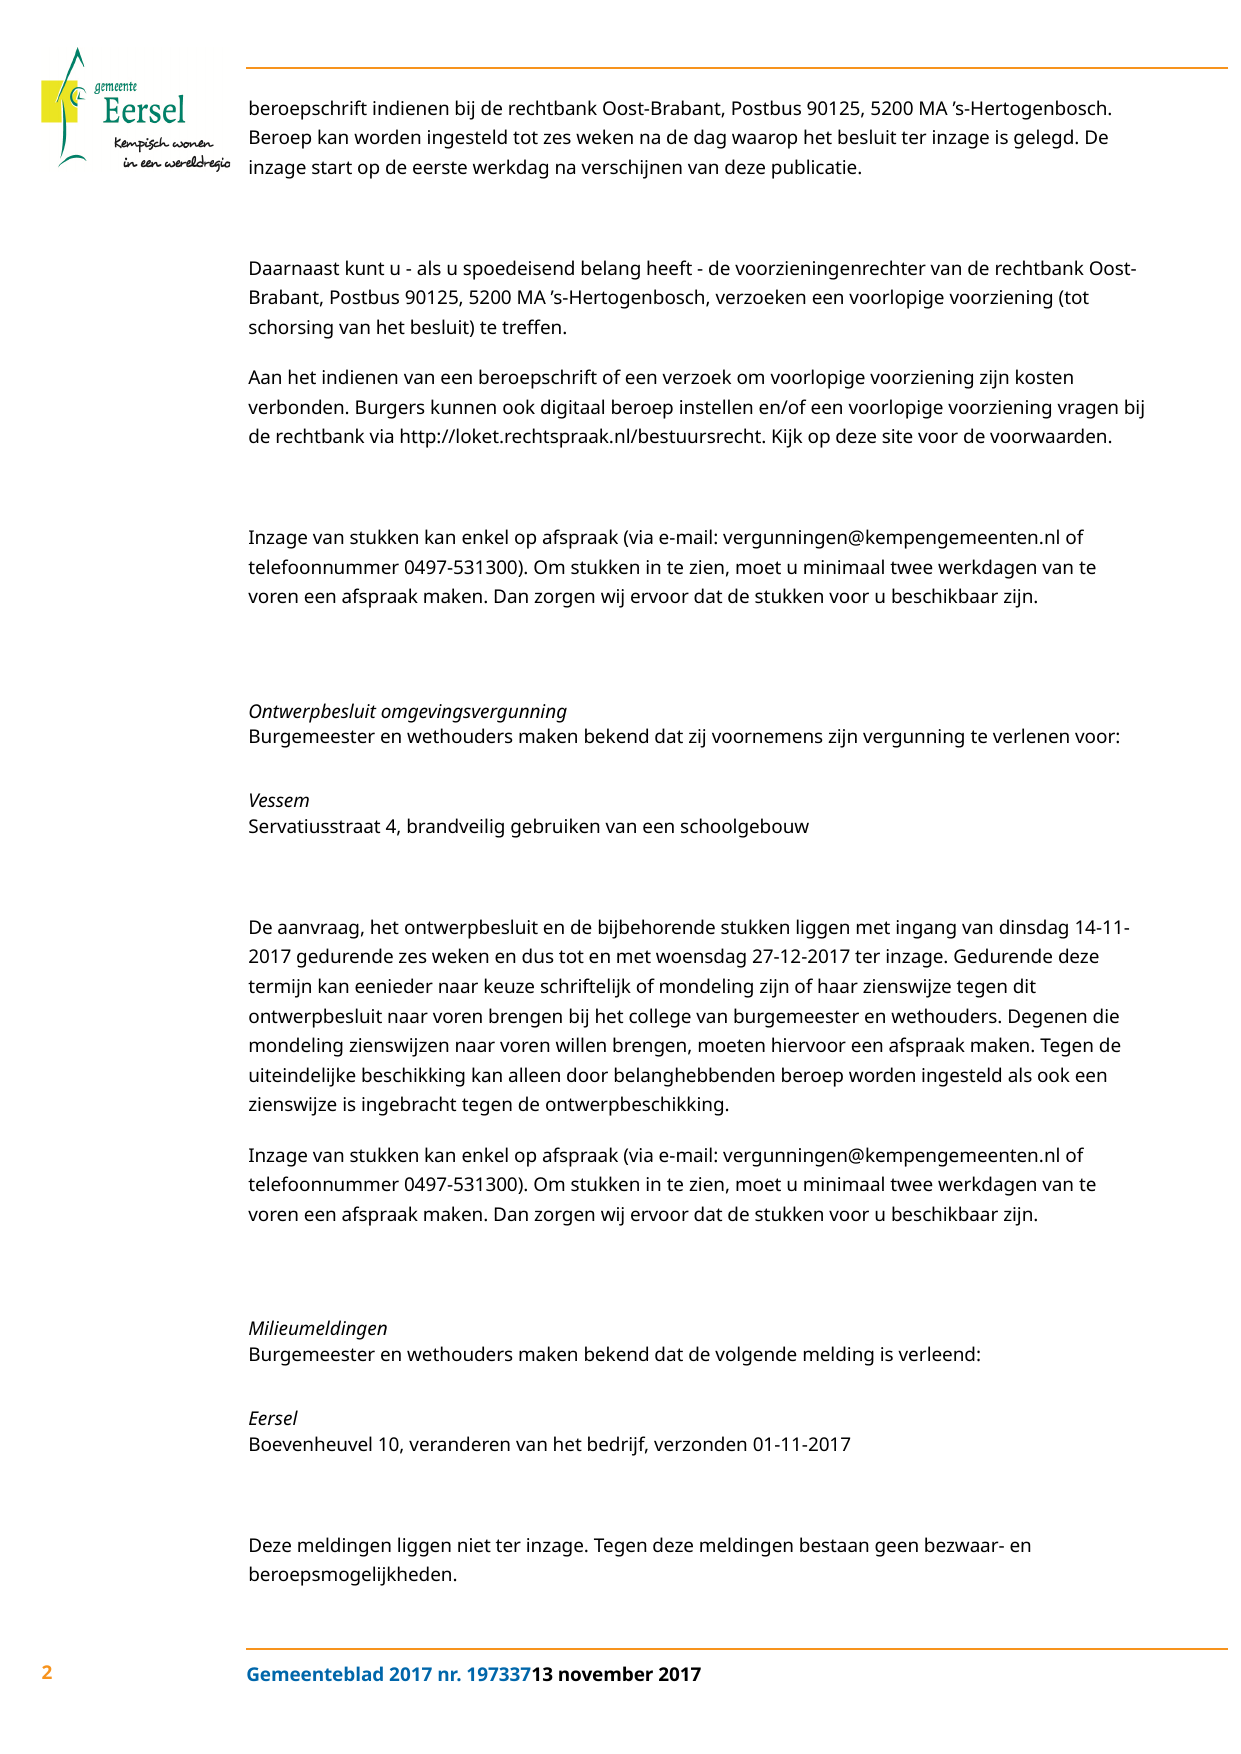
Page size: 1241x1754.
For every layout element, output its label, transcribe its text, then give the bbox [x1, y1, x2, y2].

text Deze meldingen liggen niet ter inzage. Tegen deze meldingen bestaan geen bezwaar- en beroepsmogelijkheden. [248, 1532, 1152, 1587]
picture [41, 47, 231, 172]
text Inzage van stukken kan enkel op afspraak (via e-mail: vergunningen@kempengemeenten.nl of telefoonnummer 0497-531300). Om stukken in te zien, moet u minimaal twee werkdagen van te voren een afspraak maken. Dan zorgen wij ervoor dat de stukken voor u beschikbaar zijn. [248, 524, 1152, 609]
text Ontwerpbesluit omgevingsvergunning [248, 698, 1152, 724]
text Inzage van stukken kan enkel op afspraak (via e-mail: vergunningen@kempengemeenten.nl of telefoonnummer 0497-531300). Om stukken in te zien, moet u minimaal twee werkdagen van te voren een afspraak maken. Dan zorgen wij ervoor dat de stukken voor u beschikbaar zijn. [248, 1142, 1152, 1227]
text Daarnaast kunt u - als u spoedeisend belang heeft - de voorzieningenrechter van de rechtbank Oost-Brabant, Postbus 90125, 5200 MA ’s-Hertogenbosch, verzoeken een voorlopige voorziening (tot schorsing van het besluit) te treffen. [248, 255, 1152, 340]
text Boevenheuvel 10, veranderen van het bedrijf, verzonden 01-11-2017 [248, 1431, 1152, 1457]
text Burgemeester en wethouders maken bekend dat de volgende melding is verleend: [248, 1341, 1152, 1367]
text Aan het indienen van een beroepschrift of een verzoek om voorlopige voorziening zijn kosten verbonden. Burgers kunnen ook digitaal beroep instellen en/of een voorlopige voorziening vragen bij de rechtbank via http://loket.rechtspraak.nl/bestuursrecht. Kijk op deze site voor de voorwaarden. [248, 364, 1152, 449]
text Burgemeester en wethouders maken bekend dat zij voornemens zijn vergunning te verlenen voor: [248, 724, 1152, 749]
text Servatiusstraat 4, brandveilig gebruiken van een schoolgebouw [248, 813, 1152, 839]
text Milieumeldingen [248, 1316, 1152, 1341]
text De aanvraag, het ontwerpbesluit en de bijbehorende stukken liggen met ingang van dinsdag 14-11-2017 gedurende zes weken en dus tot en met woensdag 27-12-2017 ter inzage. Gedurende deze termijn kan eenieder naar keuze schriftelijk of mondeling zijn of haar zienswijze tegen dit ontwerpbesluit naar voren brengen bij het college van burgemeester en wethouders. Degenen die mondeling zienswijzen naar voren willen brengen, moeten hiervoor een afspraak maken. Tegen de uiteindelijke beschikking kan alleen door belanghebbenden beroep worden ingesteld als ook een zienswijze is ingebracht tegen de ontwerpbeschikking. [248, 914, 1152, 1117]
text beroepschrift indienen bij de rechtbank Oost-Brabant, Postbus 90125, 5200 MA ’s-Hertogenbosch. Beroep kan worden ingesteld tot zes weken na de dag waarop het besluit ter inzage is gelegd. De inzage start op de eerste werkdag na verschijnen van deze publicatie. [248, 95, 1152, 180]
text Vessem [248, 788, 1152, 813]
text Eersel [248, 1405, 1152, 1431]
